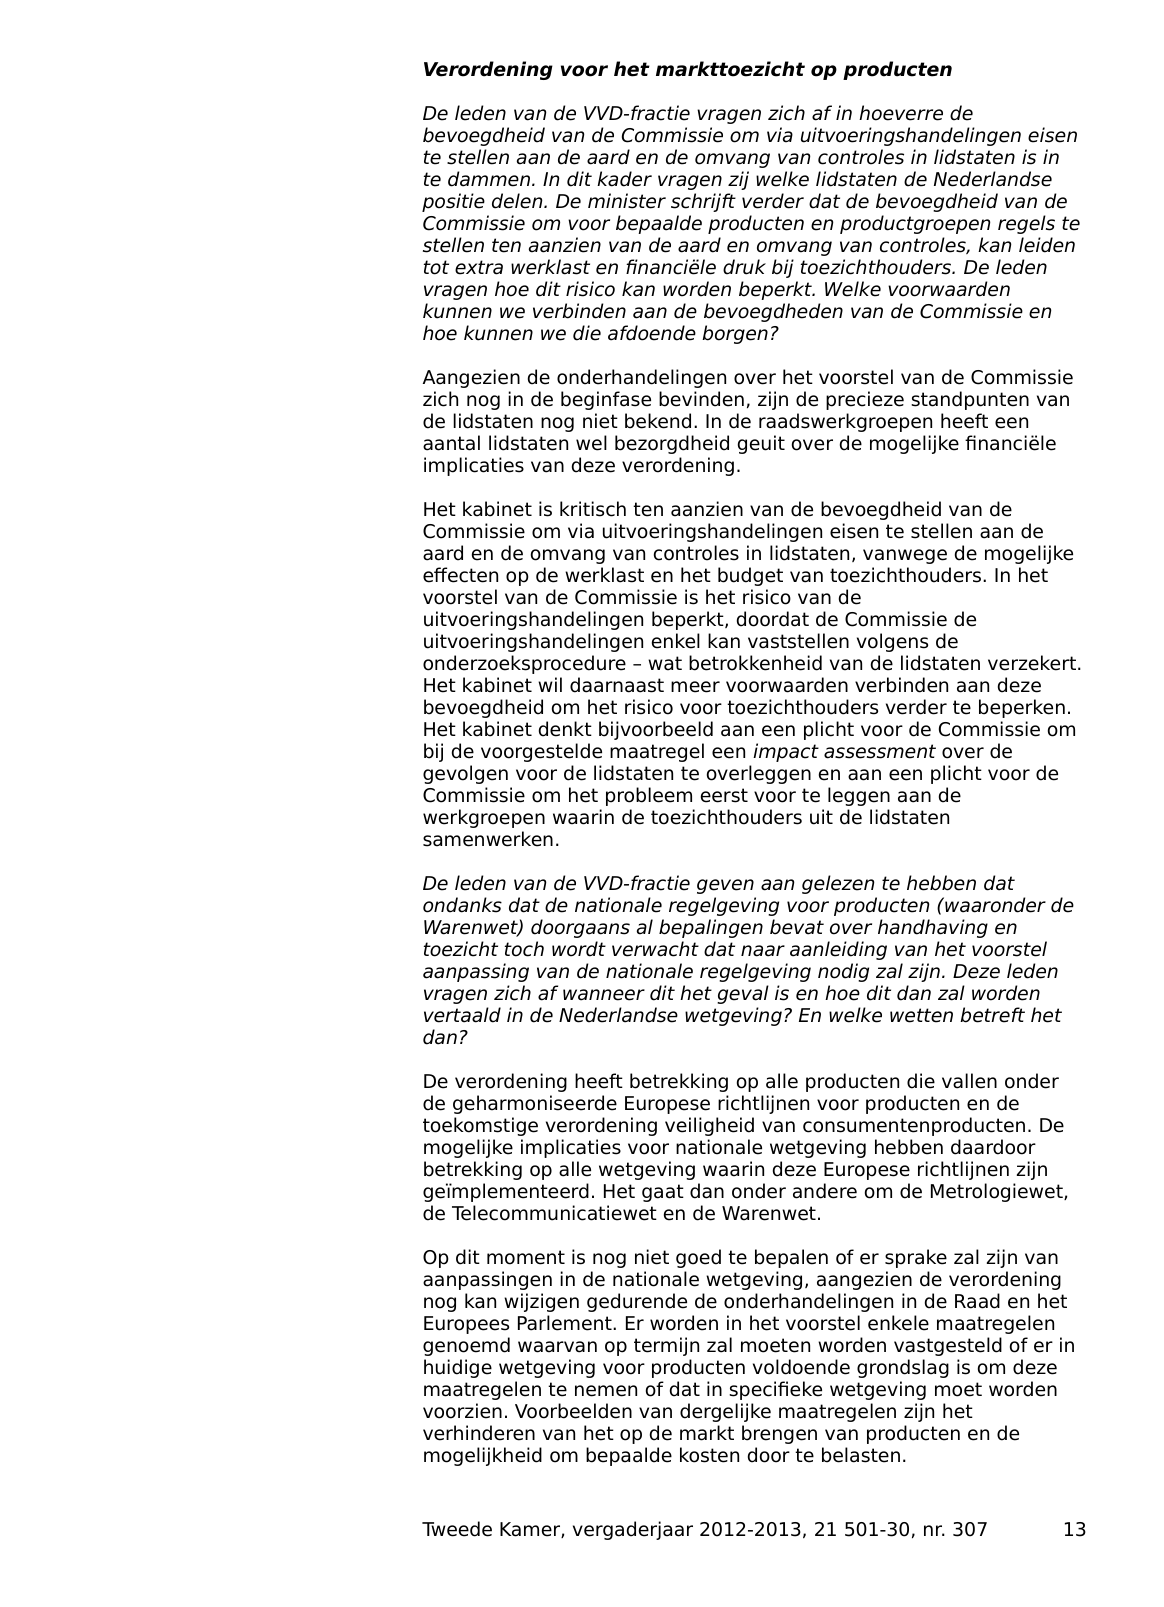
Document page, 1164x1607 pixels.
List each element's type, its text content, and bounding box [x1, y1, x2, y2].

subtitle Verordening voor het markttoezicht op producten [422, 59, 1087, 81]
text Het kabinet is kritisch ten aanzien van de bevoegdheid van de Commissie om via uitvoeringshandelingen eisen te stellen aan de aard en de omvang van controles in lidstaten, vanwege de mogelijke effecten op de werklast en het budget van toezichthouders. In het voorstel van de Commissie is het risico van de uitvoeringshandelingen beperkt, doordat de Commissie de uitvoeringshandelingen enkel kan vaststellen volgens de onderzoeksprocedure – wat betrokkenheid van de lidstaten verzekert. Het kabinet wil daarnaast meer voorwaarden verbinden aan deze bevoegdheid om het risico voor toezichthouders verder te beperken. Het kabinet denkt bijvoorbeeld aan een plicht voor de Commissie om bij de voorgestelde maatregel een impact assessment over de gevolgen voor de lidstaten te overleggen en aan een plicht voor de Commissie om het probleem eerst voor te leggen aan de werkgroepen waarin de toezichthouders uit de lidstaten samenwerken. [422, 499, 1087, 851]
text De verordening heeft betrekking op alle producten die vallen onder de geharmoniseerde Europese richtlijnen voor producten en de toekomstige verordening veiligheid van consumentenproducten. De mogelijke implicaties voor nationale wetgeving hebben daardoor betrekking op alle wetgeving waarin deze Europese richtlijnen zijn geïmplementeerd. Het gaat dan onder andere om de Metrologiewet, de Telecommunicatiewet en de Warenwet. [422, 1071, 1087, 1225]
text De leden van de VVD-fractie geven aan gelezen te hebben dat ondanks dat de nationale regelgeving voor producten (waaronder de Warenwet) doorgaans al bepalingen bevat over handhaving en toezicht toch wordt verwacht dat naar aanleiding van het voorstel aanpassing van de nationale regelgeving nodig zal zijn. Deze leden vragen zich af wanneer dit het geval is en hoe dit dan zal worden vertaald in de Nederlandse wetgeving? En welke wetten betreft het dan? [422, 873, 1087, 1049]
text Aangezien de onderhandelingen over het voorstel van de Commissie zich nog in de beginfase bevinden, zijn de precieze standpunten van de lidstaten nog niet bekend. In de raadswerkgroepen heeft een aantal lidstaten wel bezorgdheid geuit over de mogelijke financiële implicaties van deze verordening. [422, 367, 1087, 477]
text Op dit moment is nog niet goed te bepalen of er sprake zal zijn van aanpassingen in de nationale wetgeving, aangezien de verordening nog kan wijzigen gedurende de onderhandelingen in de Raad en het Europees Parlement. Er worden in het voorstel enkele maatregelen genoemd waarvan op termijn zal moeten worden vastgesteld of er in huidige wetgeving voor producten voldoende grondslag is om deze maatregelen te nemen of dat in specifieke wetgeving moet worden voorzien. Voorbeelden van dergelijke maatregelen zijn het verhinderen van het op de markt brengen van producten en de mogelijkheid om bepaalde kosten door te belasten. [422, 1247, 1087, 1467]
text De leden van de VVD-fractie vragen zich af in hoeverre de bevoegdheid van de Commissie om via uitvoeringshandelingen eisen te stellen aan de aard en de omvang van controles in lidstaten is in te dammen. In dit kader vragen zij welke lidstaten de Nederlandse positie delen. De minister schrijft verder dat de bevoegdheid van de Commissie om voor bepaalde producten en productgroepen regels te stellen ten aanzien van de aard en omvang van controles, kan leiden tot extra werklast en financiële druk bij toezichthouders. De leden vragen hoe dit risico kan worden beperkt. Welke voorwaarden kunnen we verbinden aan de bevoegdheden van de Commissie en hoe kunnen we die afdoende borgen? [422, 103, 1087, 345]
